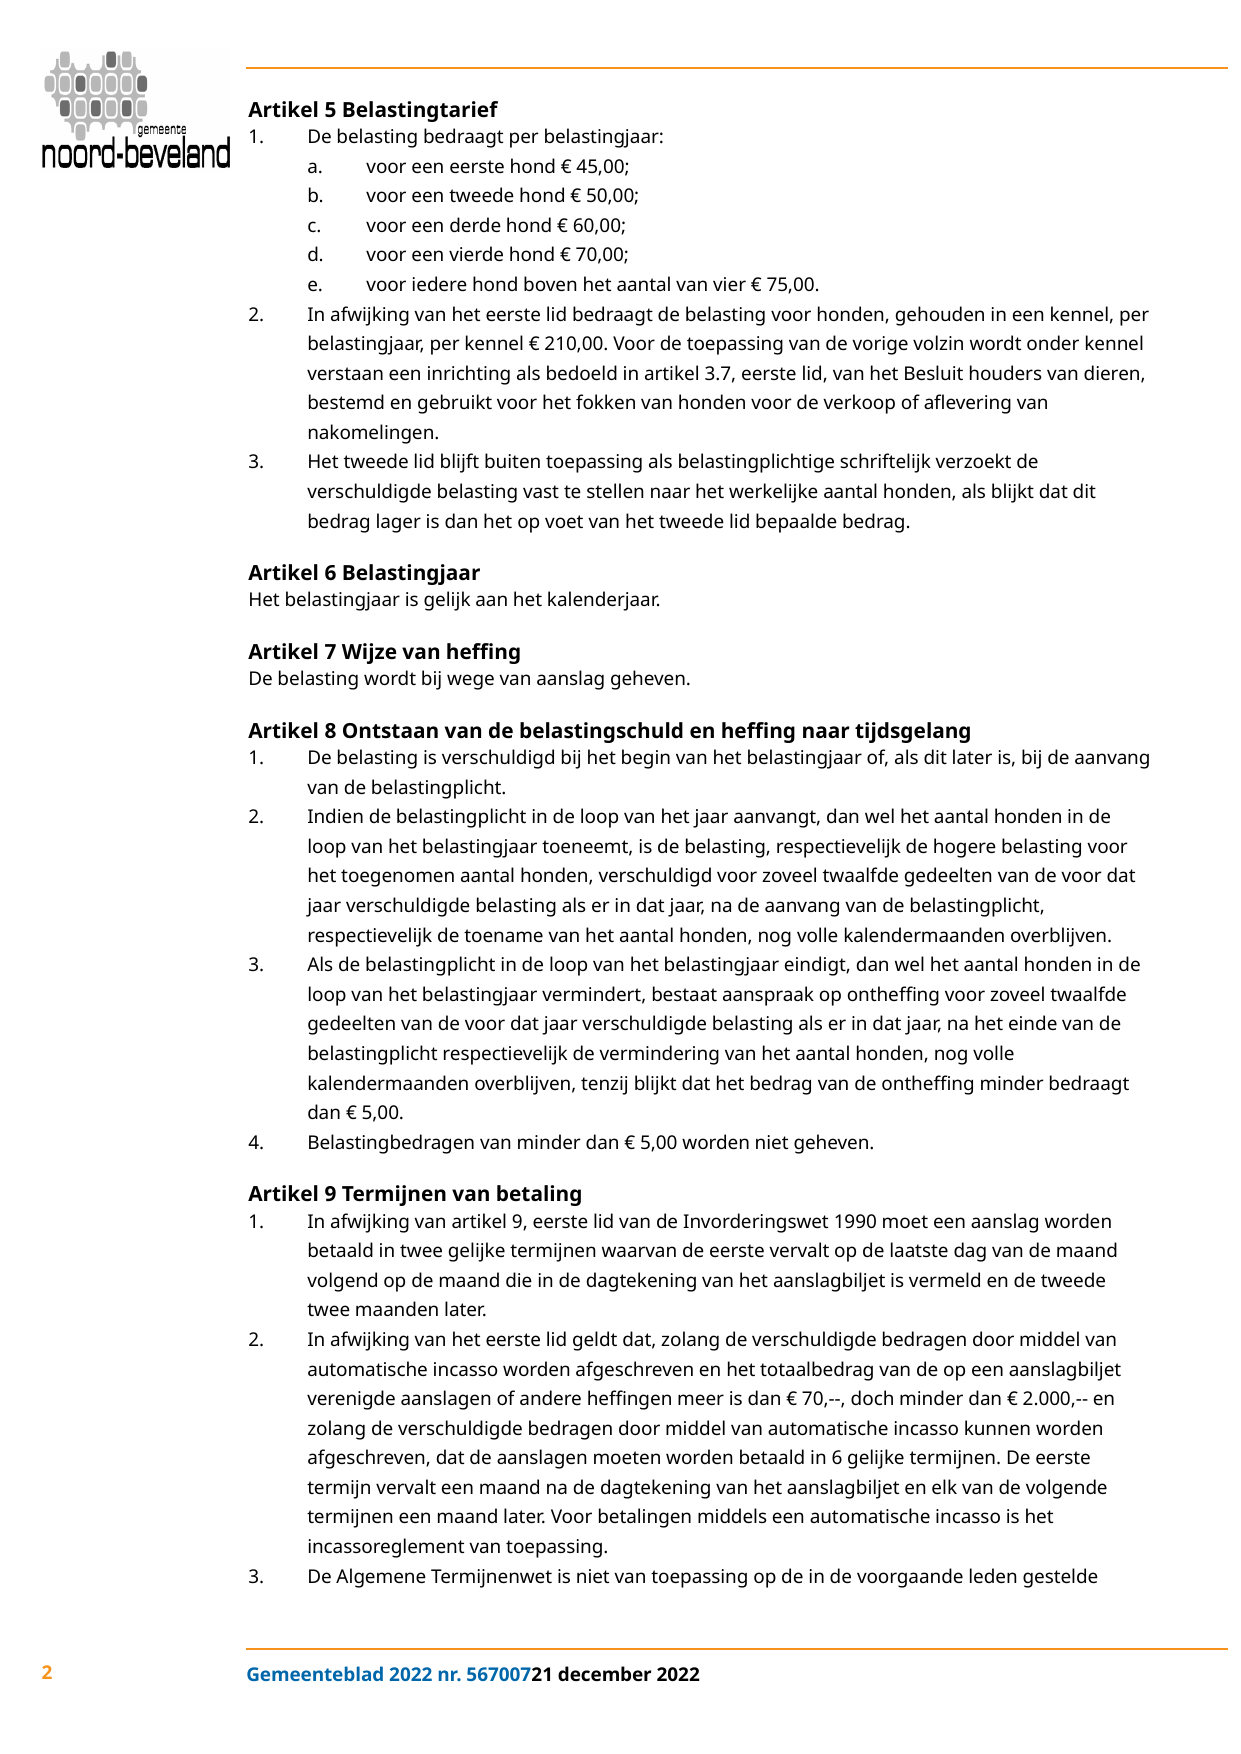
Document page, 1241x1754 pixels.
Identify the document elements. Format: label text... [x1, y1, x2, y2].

list In afwijking van het eerste lid geldt dat, zolang de verschuldigde bedragen door middel van automatische incasso worden afgeschreven en het totaalbedrag van de op een aanslagbiljet verenigde aanslagen of andere heffingen meer is dan € 70,--, doch minder dan € 2.000,-- en zolang de verschuldigde bedragen door middel van automatische incasso kunnen worden afgeschreven, dat de aanslagen moeten worden betaald in 6 gelijke termijnen. De eerste termijn vervalt een maand na de dagtekening van het aanslagbiljet en elk van de volgende termijnen een maand later. Voor betalingen middels een automatische incasso is het incassoreglement van toepassing. [248, 1326, 1152, 1559]
list voor een tweede hond € 50,00; [307, 182, 1152, 208]
text De belasting wordt bij wege van aanslag geheven. [248, 666, 1152, 691]
list In afwijking van het eerste lid bedraagt de belasting voor honden, gehouden in een kennel, per belastingjaar, per kennel € 210,00. Voor de toepassing van de vorige volzin wordt onder kennel verstaan een inrichting als bedoeld in artikel 3.7, eerste lid, van het Besluit houders van dieren, bestemd en gebruikt voor het fokken van honden voor de verkoop of aflevering van nakomelingen. [248, 301, 1152, 445]
text Artikel 9 Termijnen van betaling [248, 1179, 1152, 1208]
list De Algemene Termijnenwet is niet van toepassing op de in de voorgaande leden gestelde [248, 1563, 1152, 1588]
text Artikel 6 Belastingjaar [248, 558, 1152, 587]
list voor een derde hond € 60,00; [307, 212, 1152, 238]
list De belasting is verschuldigd bij het begin van het belastingjaar of, als dit later is, bij de aanvang van de belastingplicht. [248, 744, 1152, 800]
list voor iedere hond boven het aantal van vier € 75,00. [307, 271, 1152, 297]
text Artikel 7 Wijze van heffing [248, 637, 1152, 666]
list voor een eerste hond € 45,00; [307, 153, 1152, 178]
list In afwijking van artikel 9, eerste lid van de Invorderingswet 1990 moet een aanslag worden betaald in twee gelijke termijnen waarvan de eerste vervalt op de laatste dag van de maand volgend op de maand die in de dagtekening van het aanslagbiljet is vermeld en de tweede twee maanden later. [248, 1208, 1152, 1322]
picture [41, 47, 231, 172]
text Het belastingjaar is gelijk aan het kalenderjaar. [248, 587, 1152, 612]
text Artikel 8 Ontstaan van de belastingschuld en heffing naar tijdsgelang [248, 716, 1152, 744]
list Als de belastingplicht in de loop van het belastingjaar eindigt, dan wel het aantal honden in de loop van het belastingjaar vermindert, bestaat aanspraak op ontheffing voor zoveel twaalfde gedeelten van de voor dat jaar verschuldigde belasting als er in dat jaar, na het einde van de belastingplicht respectievelijk de vermindering van het aantal honden, nog volle kalendermaanden overblijven, tenzij blijkt dat het bedrag van de ontheffing minder bedraagt dan € 5,00. [248, 951, 1152, 1125]
list voor een vierde hond € 70,00; [307, 242, 1152, 267]
text Artikel 5 Belastingtarief [248, 95, 1152, 123]
list Indien de belastingplicht in de loop van het jaar aanvangt, dan wel het aantal honden in de loop van het belastingjaar toeneemt, is de belasting, respectievelijk de hogere belasting voor het toegenomen aantal honden, verschuldigd voor zoveel twaalfde gedeelten van de voor dat jaar verschuldigde belasting als er in dat jaar, na de aanvang van de belastingplicht, respectievelijk de toename van het aantal honden, nog volle kalendermaanden overblijven. [248, 803, 1152, 948]
list Het tweede lid blijft buiten toepassing als belastingplichtige schriftelijk verzoekt de verschuldigde belasting vast te stellen naar het werkelijke aantal honden, als blijkt dat dit bedrag lager is dan het op voet van het tweede lid bepaalde bedrag. [248, 449, 1152, 533]
list De belasting bedraagt per belastingjaar: [248, 123, 1152, 149]
list Belastingbedragen van minder dan € 5,00 worden niet geheven. [248, 1129, 1152, 1155]
